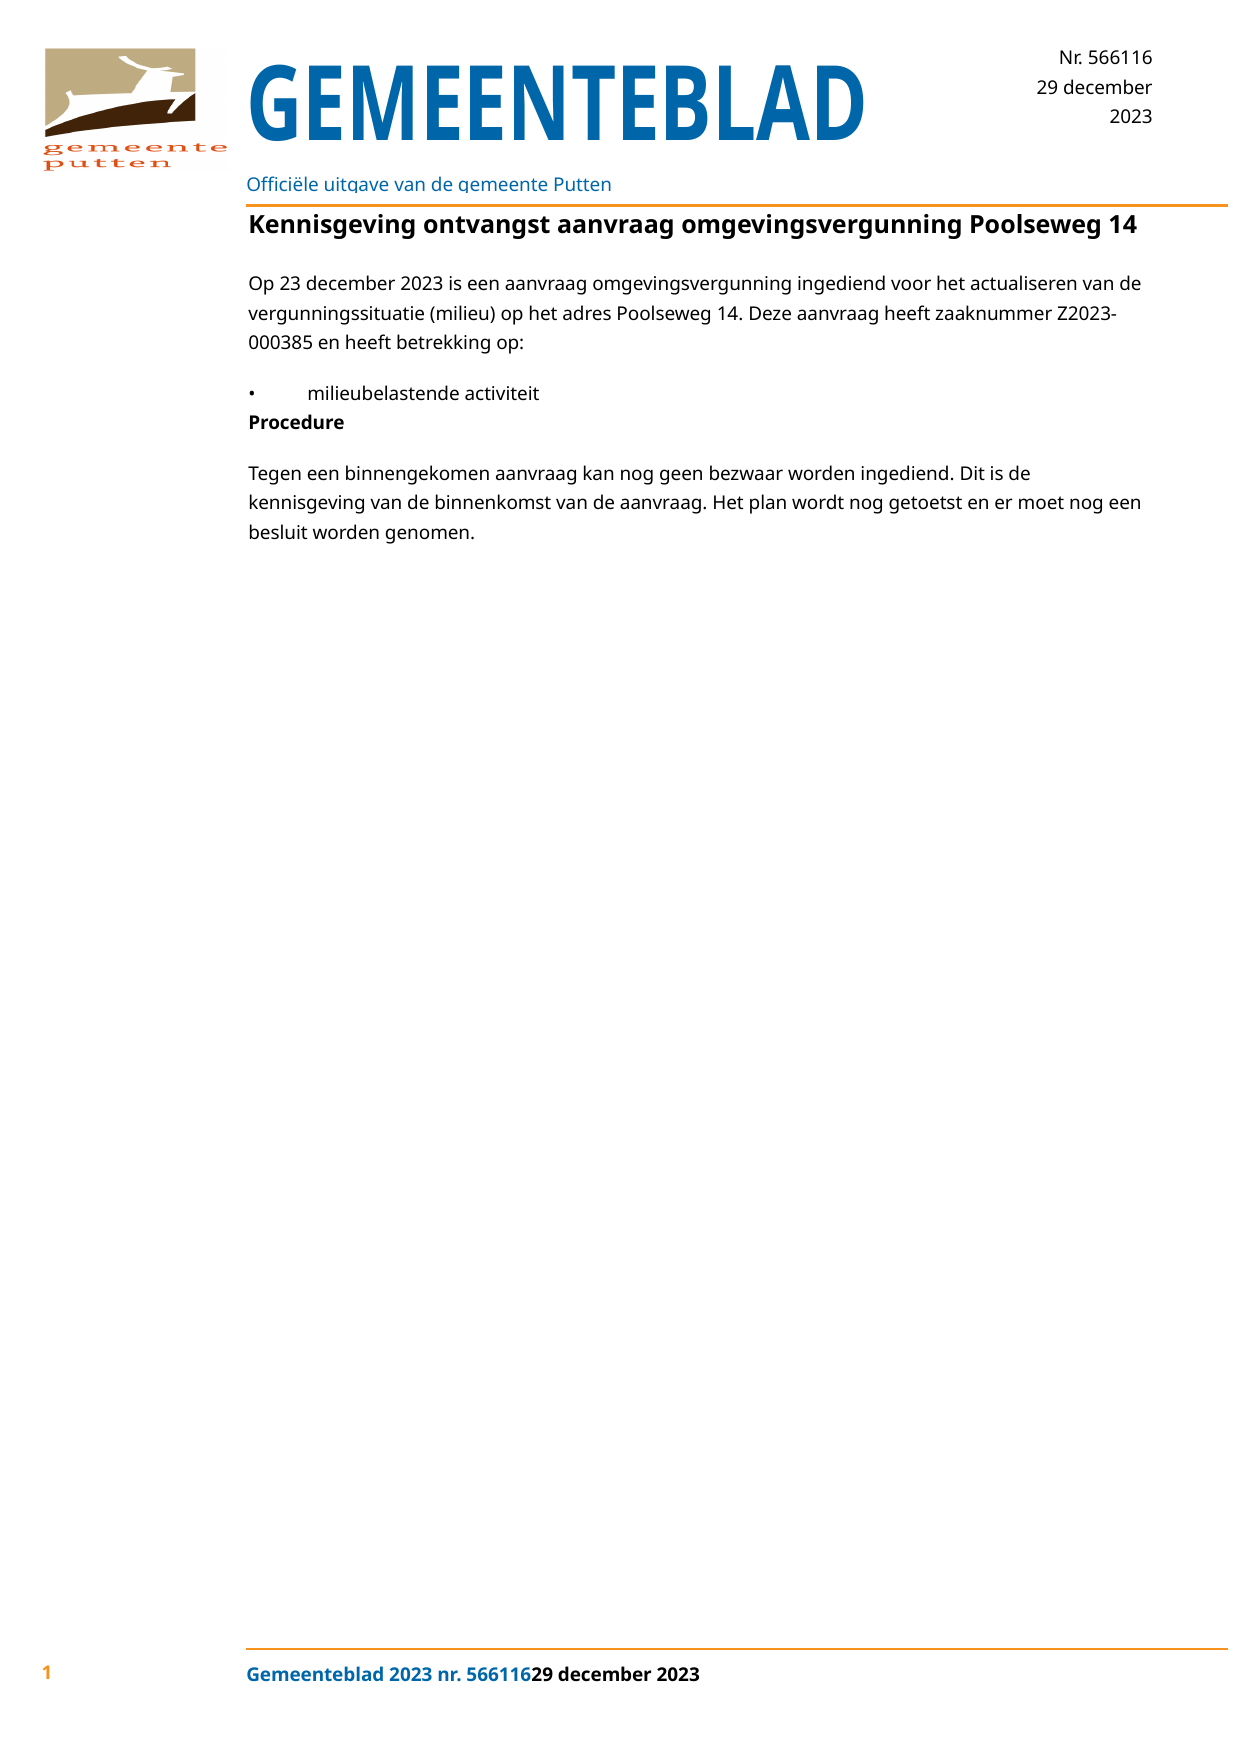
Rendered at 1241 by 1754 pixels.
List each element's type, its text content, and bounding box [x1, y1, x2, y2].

text Tegen een binnengekomen aanvraag kan nog geen bezwaar worden ingediend. Dit is de kennisgeving van de binnenkomst van de aanvraag. Het plan wordt nog getoetst en er moet nog een besluit worden genomen. [248, 460, 1152, 545]
text Procedure [248, 409, 1152, 435]
list milieubelastende activiteit [248, 380, 1152, 406]
text Kennisgeving ontvangst aanvraag omgevingsvergunning Poolseweg 14 [248, 207, 1152, 241]
text Op 23 december 2023 is een aanvraag omgevingsvergunning ingediend voor het actualiseren van de vergunningssituatie (milieu) op het adres Poolseweg 14. Deze aanvraag heeft zaaknummer Z2023-000385 en heeft betrekking op: [248, 270, 1152, 355]
picture [41, 47, 231, 172]
